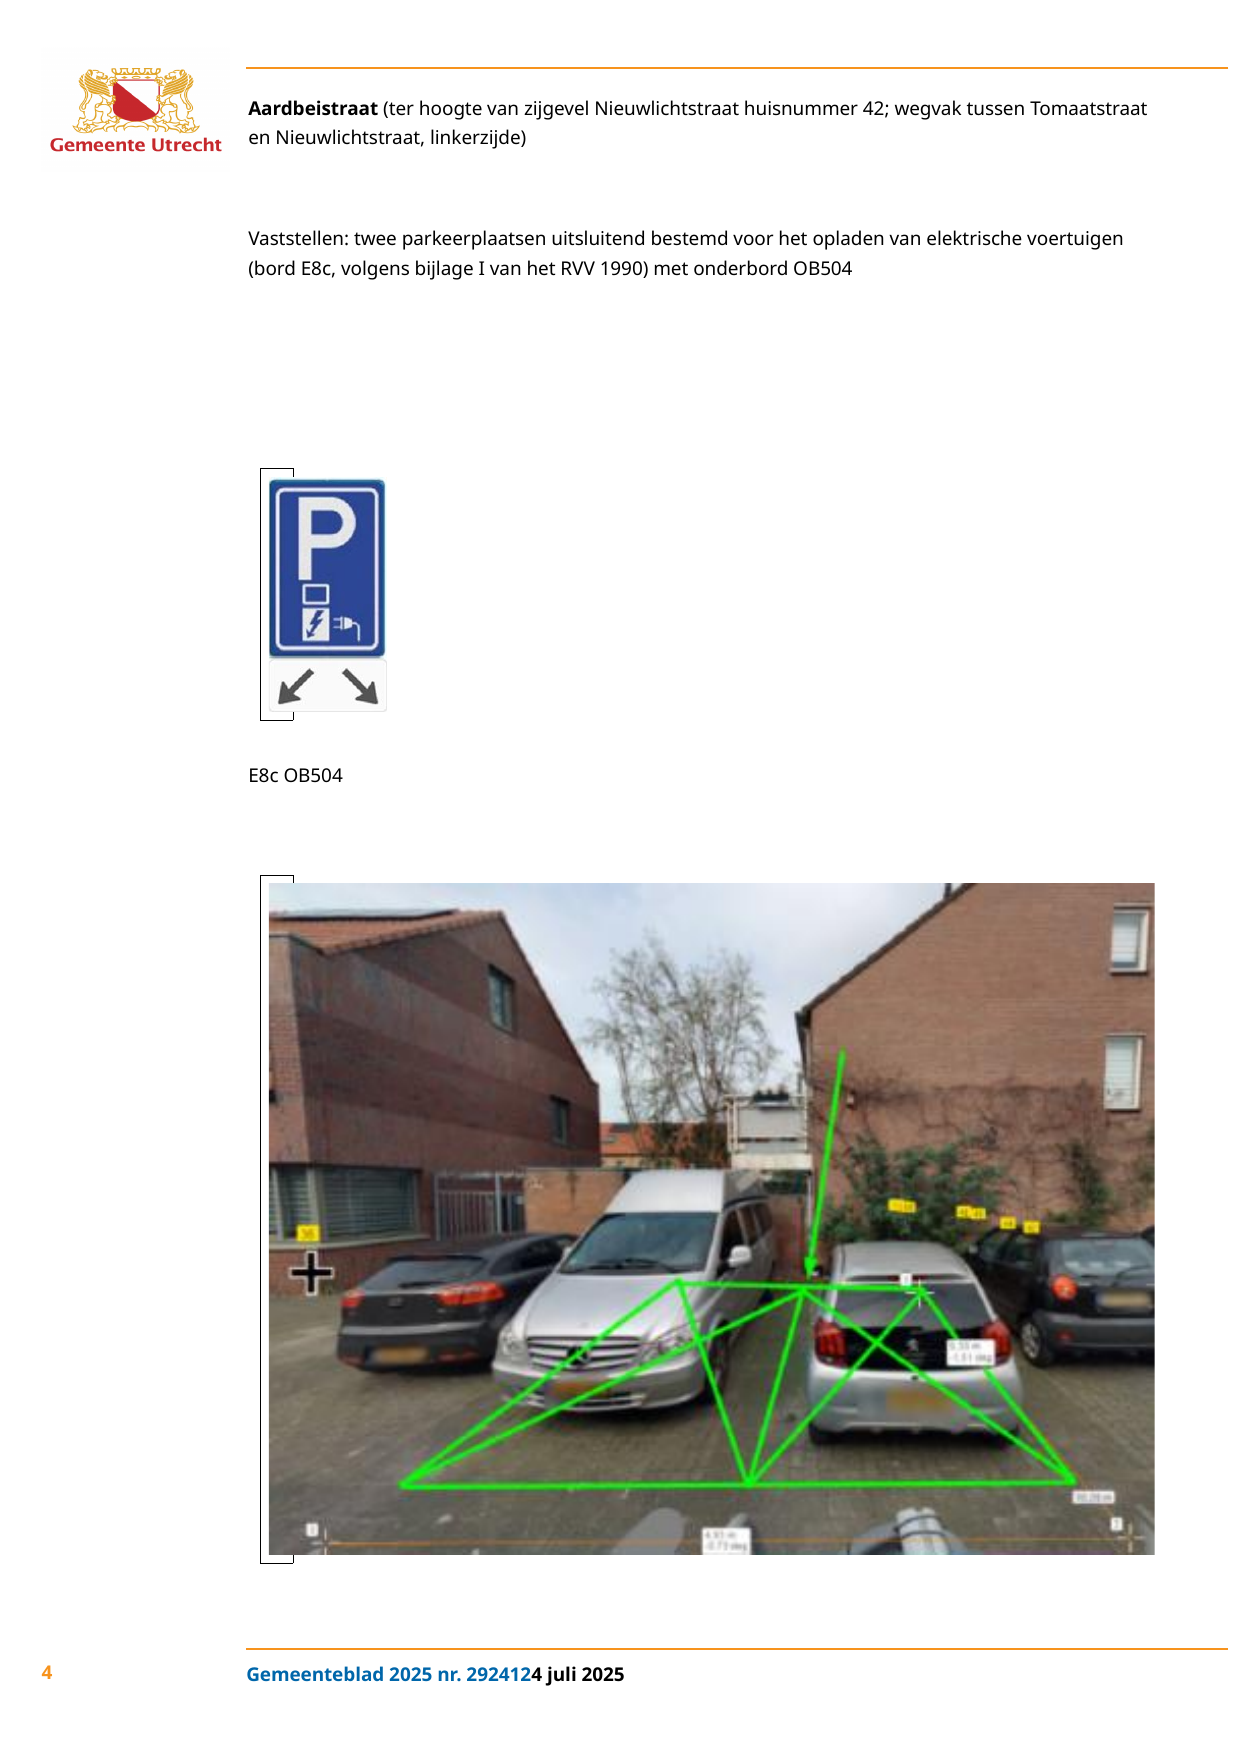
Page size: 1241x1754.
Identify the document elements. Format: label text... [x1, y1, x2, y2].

text E8c OB504 [248, 762, 1152, 788]
text Vaststellen: twee parkeerplaatsen uitsluitend bestemd voor het opladen van elektrische voertuigen (bord E8c, volgens bijlage I van het RVV 1990) met onderbord OB504 [248, 225, 1152, 281]
text Aardbeistraat (ter hoogte van zijgevel Nieuwlichtstraat huisnummer 42; wegvak tussen Tomaatstraat en Nieuwlichtstraat, linkerzijde) [248, 95, 1152, 150]
picture [268, 883, 1155, 1555]
picture [268, 477, 387, 712]
picture [41, 47, 231, 172]
